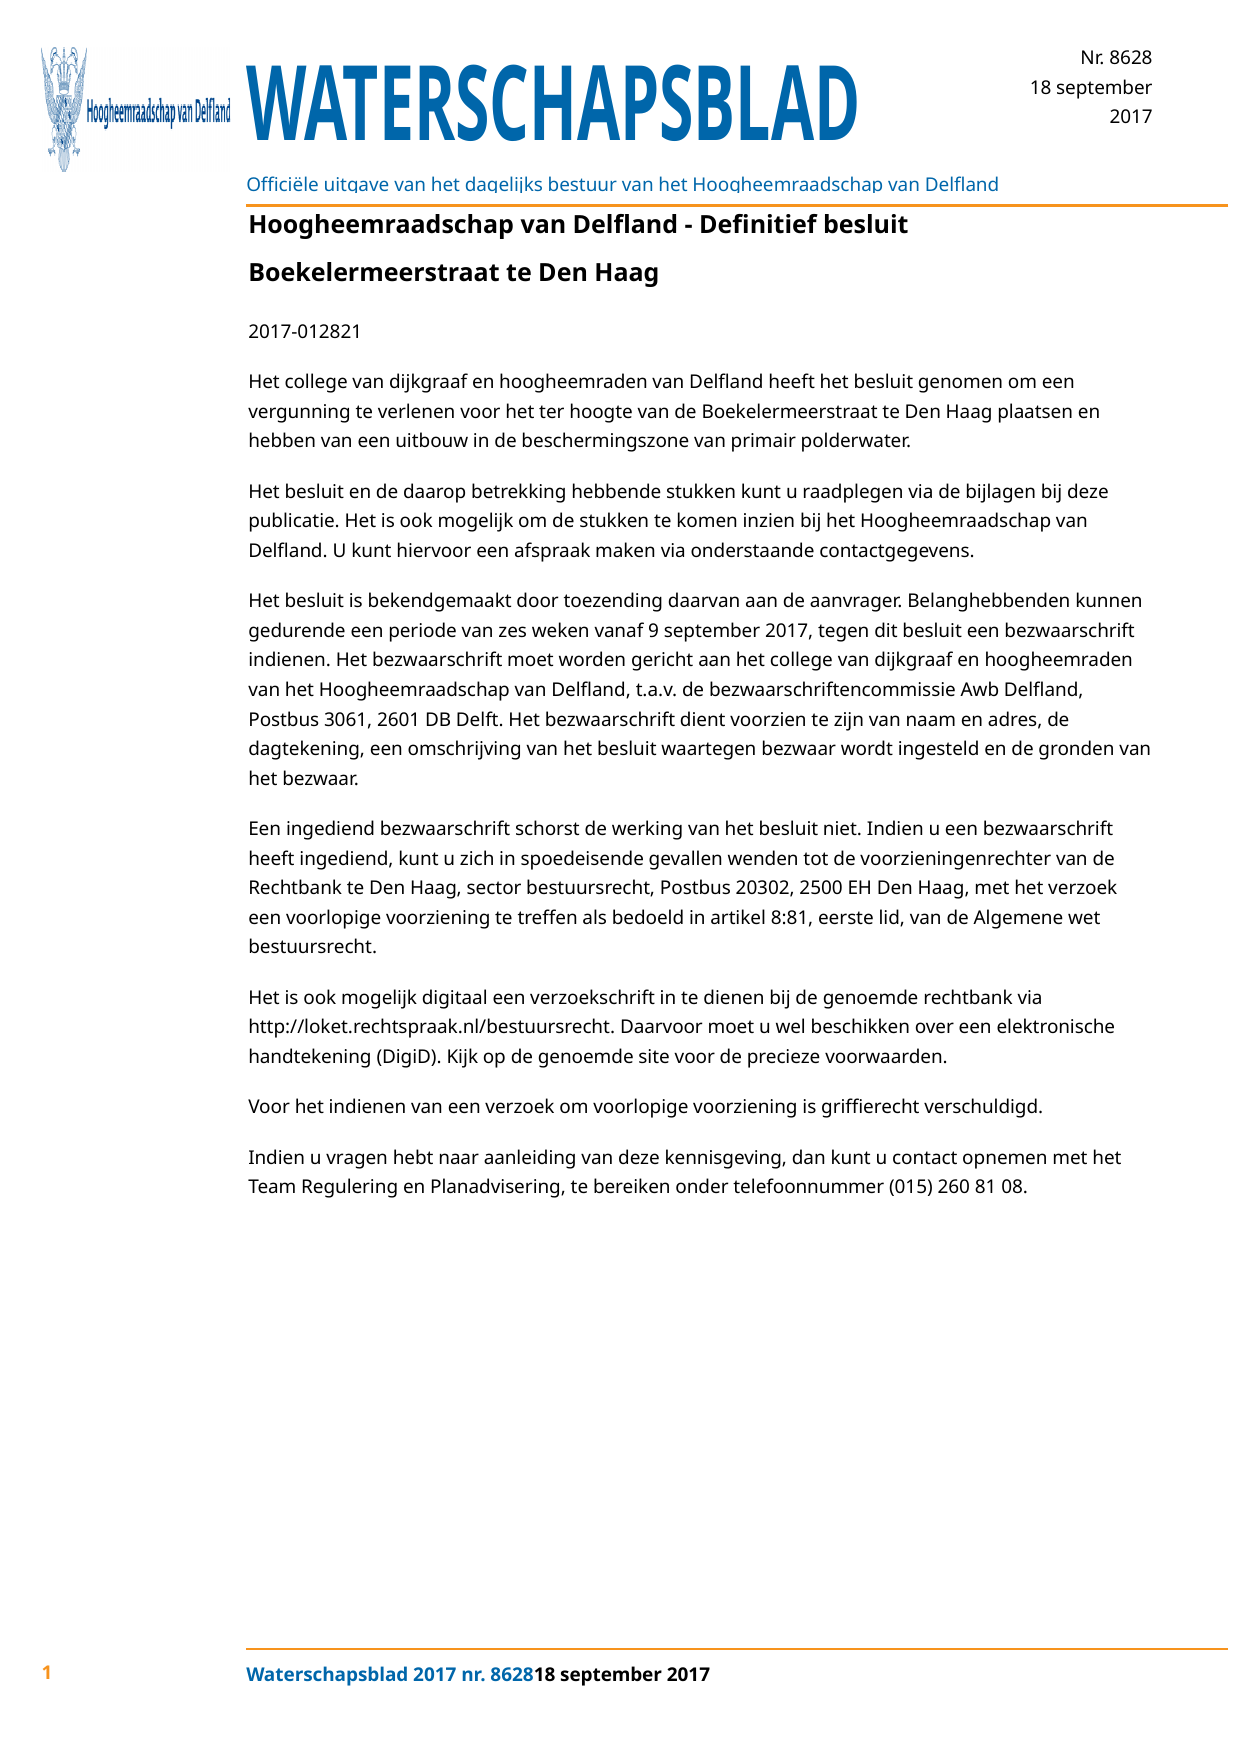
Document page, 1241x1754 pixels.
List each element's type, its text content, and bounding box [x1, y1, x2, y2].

text Voor het indienen van een verzoek om voorlopige voorziening is griffierecht verschuldigd. [248, 1094, 1152, 1119]
text Het besluit is bekendgemaakt door toezending daarvan aan de aanvrager. Belanghebbenden kunnen gedurende een periode van zes weken vanaf 9 september 2017, tegen dit besluit een bezwaarschrift indienen. Het bezwaarschrift moet worden gericht aan het college van dijkgraaf en hoogheemraden van het Hoogheemraadschap van Delfland, t.a.v. de bezwaarschriftencommissie Awb Delfland, Postbus 3061, 2601 DB Delft. Het bezwaarschrift dient voorzien te zijn van naam en adres, de dagtekening, een omschrijving van het besluit waartegen bezwaar wordt ingesteld en de gronden van het bezwaar. [248, 587, 1152, 791]
text Een ingediend bezwaarschrift schorst de werking van het besluit niet. Indien u een bezwaarschrift heeft ingediend, kunt u zich in spoedeisende gevallen wenden tot de voorzieningenrechter van de Rechtbank te Den Haag, sector bestuursrecht, Postbus 20302, 2500 EH Den Haag, met het verzoek een voorlopige voorziening te treffen als bedoeld in artikel 8:81, eerste lid, van de Algemene wet bestuursrecht. [248, 815, 1152, 959]
text Indien u vragen hebt naar aanleiding van deze kennisgeving, dan kunt u contact opnemen met het Team Regulering en Planadvisering, te bereiken onder telefoonnummer (015) 260 81 08. [248, 1144, 1152, 1199]
text Het is ook mogelijk digitaal een verzoekschrift in te dienen bij de genoemde rechtbank via http://loket.rechtspraak.nl/bestuursrecht. Daarvoor moet u wel beschikken over een elektronische handtekening (DigiD). Kijk op de genoemde site voor de precieze voorwaarden. [248, 984, 1152, 1069]
text 2017-012821 [248, 318, 1152, 344]
picture [41, 47, 231, 172]
text Hoogheemraadschap van Delfland - Definitief besluit Boekelermeerstraat te Den Haag [248, 207, 1152, 288]
text Het besluit en de daarop betrekking hebbende stukken kunt u raadplegen via de bijlagen bij deze publicatie. Het is ook mogelijk om de stukken te komen inzien bij het Hoogheemraadschap van Delfland. U kunt hiervoor een afspraak maken via onderstaande contactgegevens. [248, 478, 1152, 563]
text Het college van dijkgraaf en hoogheemraden van Delfland heeft het besluit genomen om een vergunning te verlenen voor het ter hoogte van de Boekelermeerstraat te Den Haag plaatsen en hebben van een uitbouw in de beschermingszone van primair polderwater. [248, 368, 1152, 453]
